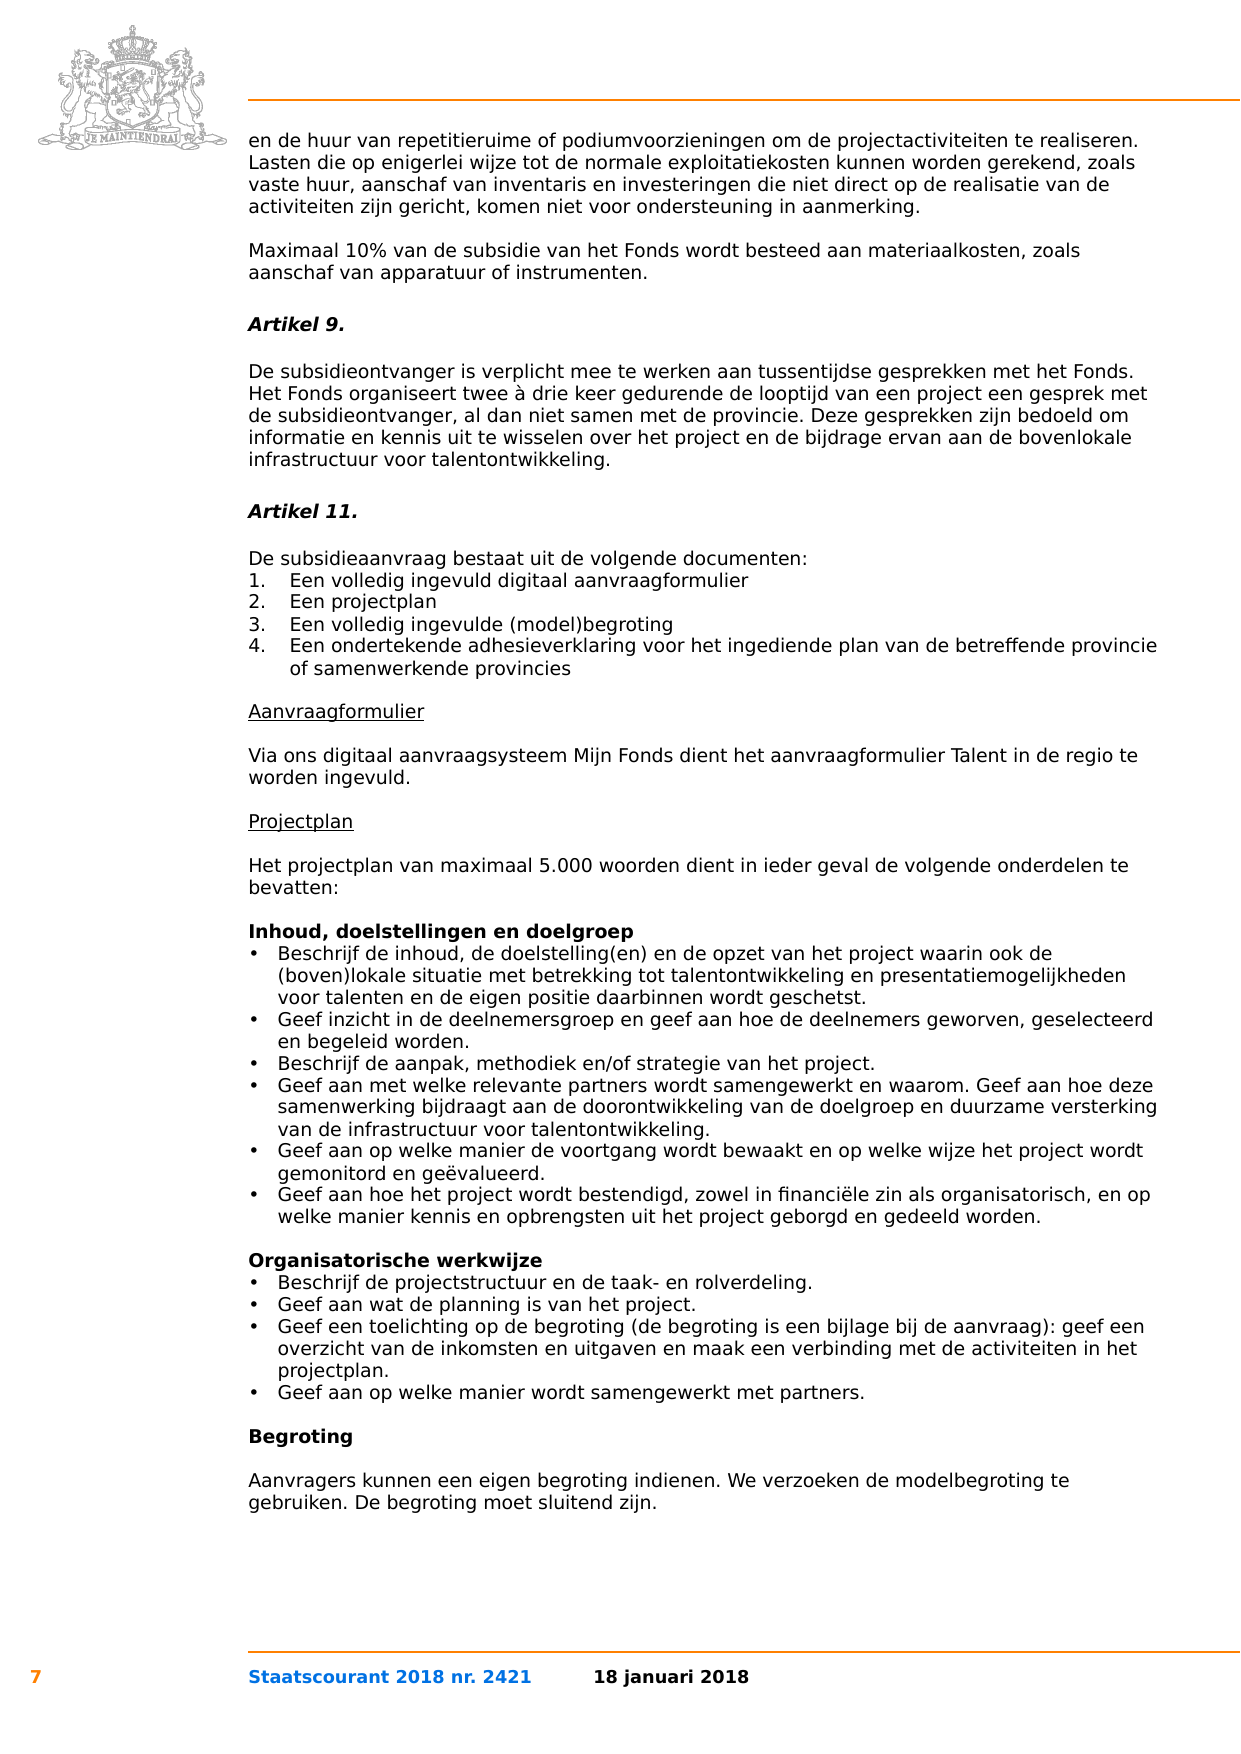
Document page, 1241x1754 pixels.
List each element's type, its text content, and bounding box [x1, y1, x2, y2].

text Aanvragers kunnen een eigen begroting indienen. We verzoeken de modelbegroting te gebruiken. De begroting moet sluitend zijn. [248, 1470, 1163, 1514]
subtitle Organisatorische werkwijze [248, 1250, 1163, 1272]
subtitle Projectplan [248, 811, 1163, 833]
text • Geef inzicht in de deelnemersgroep en geef aan hoe de deelnemers geworven, geselecteerd en begeleid worden. [248, 1008, 1163, 1052]
text • Beschrijf de inhoud, de doelstelling(en) en de opzet van het project waarin ook de (boven)lokale situatie met betrekking tot talentontwikkeling en presentatiemogelijkheden voor talenten en de eigen positie daarbinnen wordt geschetst. [248, 943, 1163, 1008]
text Het projectplan van maximaal 5.000 woorden dient in ieder geval de volgende onderdelen te bevatten: [248, 855, 1163, 899]
subtitle Artikel 11. [248, 501, 1163, 522]
text • Geef aan wat de planning is van het project. [248, 1294, 1163, 1316]
text 2. Een projectplan [248, 591, 1163, 613]
picture [38, 25, 227, 150]
text De subsidieontvanger is verplicht mee te werken aan tussentijdse gesprekken met het Fonds. Het Fonds organiseert twee à drie keer gedurende de looptijd van een project een gesprek met de subsidieontvanger, al dan niet samen met de provincie. Deze gesprekken zijn bedoeld om informatie en kennis uit te wisselen over het project en de bijdrage ervan aan de bovenlokale infrastructuur voor talentontwikkeling. [248, 361, 1163, 471]
text • Beschrijf de projectstructuur en de taak- en rolverdeling. [248, 1272, 1163, 1294]
text Via ons digitaal aanvraagsysteem Mijn Fonds dient het aanvraagformulier Talent in de regio te worden ingevuld. [248, 745, 1163, 789]
text • Beschrijf de aanpak, methodiek en/of strategie van het project. [248, 1052, 1163, 1074]
text • Geef aan op welke manier de voortgang wordt bewaakt en op welke wijze het project wordt gemonitord en geëvalueerd. [248, 1140, 1163, 1184]
text en de huur van repetitieruime of podiumvoorzieningen om de projectactiviteiten te realiseren. Lasten die op enigerlei wijze tot de normale exploitatiekosten kunnen worden gerekend, zoals vaste huur, aanschaf van inventaris en investeringen die niet direct op de realisatie van de activiteiten zijn gericht, komen niet voor ondersteuning in aanmerking. [248, 130, 1163, 218]
text 1. Een volledig ingevuld digitaal aanvraagformulier [248, 569, 1163, 591]
subtitle Artikel 9. [248, 314, 1163, 336]
subtitle Aanvraagformulier [248, 701, 1163, 723]
subtitle Begroting [248, 1426, 1163, 1448]
text • Geef aan met welke relevante partners wordt samengewerkt en waarom. Geef aan hoe deze samenwerking bijdraagt aan de doorontwikkeling van de doelgroep en duurzame versterking van de infrastructuur voor talentontwikkeling. [248, 1074, 1163, 1140]
text • Geef een toelichting op de begroting (de begroting is een bijlage bij de aanvraag): geef een overzicht van de inkomsten en uitgaven en maak een verbinding met de activiteiten in het projectplan. [248, 1316, 1163, 1382]
text • Geef aan op welke manier wordt samengewerkt met partners. [248, 1382, 1163, 1404]
text • Geef aan hoe het project wordt bestendigd, zowel in financiële zin als organisatorisch, en op welke manier kennis en opbrengsten uit het project geborgd en gedeeld worden. [248, 1184, 1163, 1228]
text 4. Een ondertekende adhesieverklaring voor het ingediende plan van de betreffende provincie of samenwerkende provincies [248, 635, 1163, 679]
text Maximaal 10% van de subsidie van het Fonds wordt besteed aan materiaalkosten, zoals aanschaf van apparatuur of instrumenten. [248, 240, 1163, 284]
text 3. Een volledig ingevulde (model)begroting [248, 613, 1163, 635]
text De subsidieaanvraag bestaat uit de volgende documenten: [248, 547, 1163, 569]
subtitle Inhoud, doelstellingen en doelgroep [248, 921, 1163, 943]
